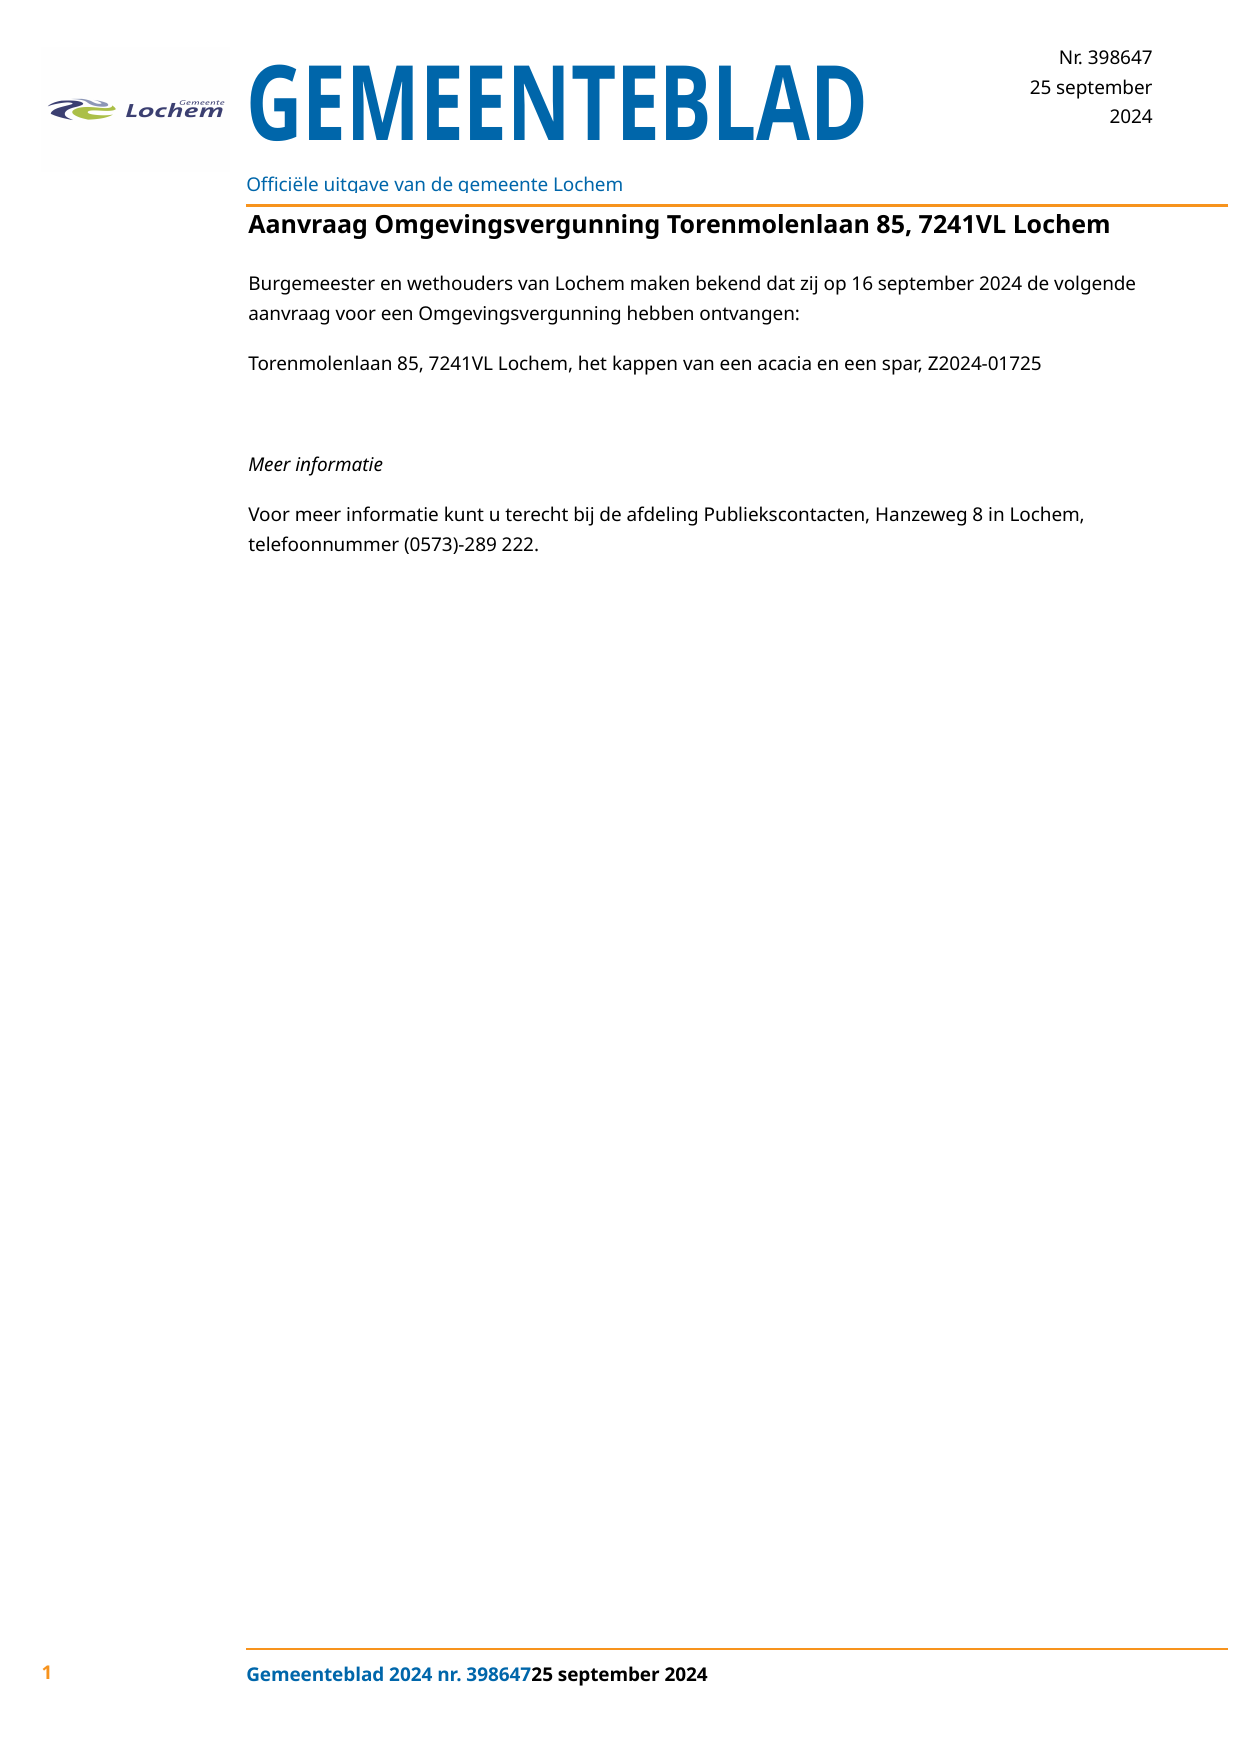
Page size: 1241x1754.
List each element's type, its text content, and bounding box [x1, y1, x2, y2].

text Meer informatie [248, 451, 1152, 477]
text Torenmolenlaan 85, 7241VL Lochem, het kappen van een acacia en een spar, Z2024-01725 [248, 350, 1152, 376]
text Aanvraag Omgevingsvergunning Torenmolenlaan 85, 7241VL Lochem [248, 207, 1152, 241]
text Voor meer informatie kunt u terecht bij de afdeling Publiekscontacten, Hanzeweg 8 in Lochem, telefoonnummer (0573)-289 222. [248, 502, 1152, 557]
picture [41, 47, 231, 172]
text Burgemeester en wethouders van Lochem maken bekend dat zij op 16 september 2024 de volgende aanvraag voor een Omgevingsvergunning hebben ontvangen: [248, 270, 1152, 326]
